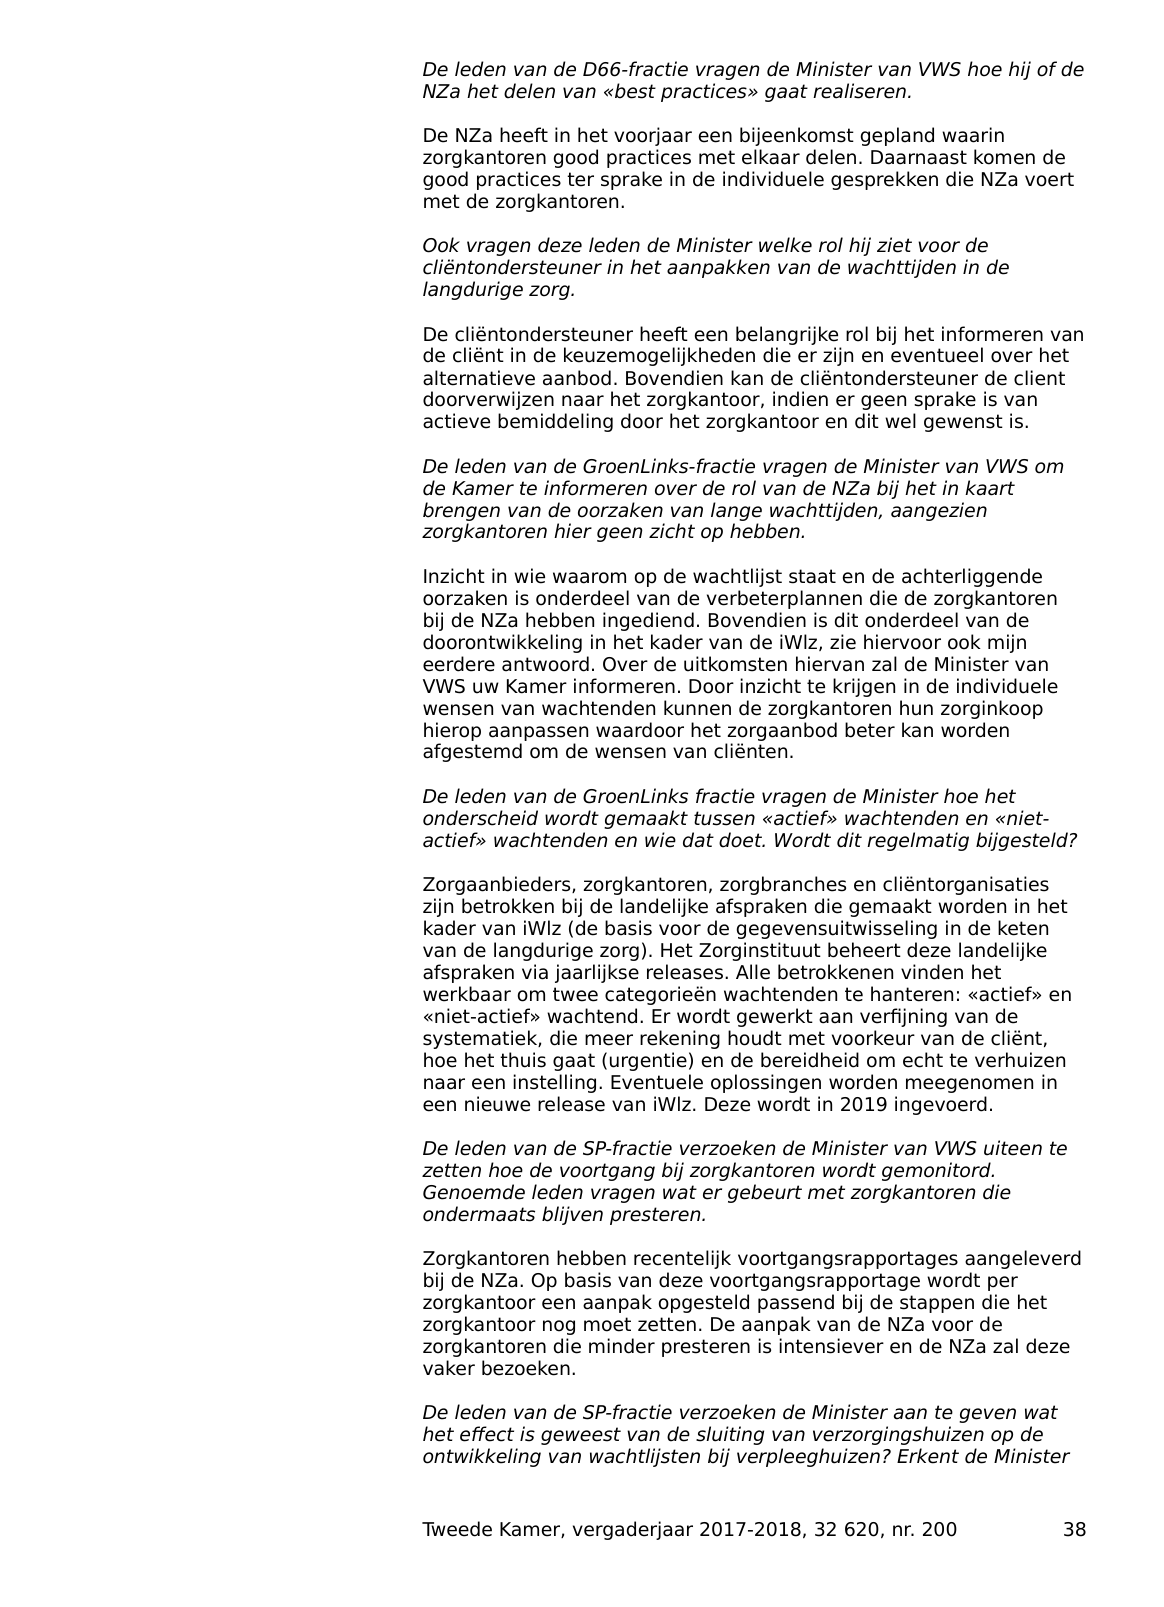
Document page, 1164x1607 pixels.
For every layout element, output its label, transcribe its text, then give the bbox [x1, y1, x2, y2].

text De leden van de D66-fractie vragen de Minister van VWS hoe hij of de NZa het delen van «best practices» gaat realiseren. [422, 59, 1087, 103]
text Zorgaanbieders, zorgkantoren, zorgbranches en cliëntorganisaties zijn betrokken bij de landelijke afspraken die gemaakt worden in het kader van iWlz (de basis voor de gegevensuitwisseling in de keten van de langdurige zorg). Het Zorginstituut beheert deze landelijke afspraken via jaarlijkse releases. Alle betrokkenen vinden het werkbaar om twee categorieën wachtenden te hanteren: «actief» en «niet-actief» wachtend. Er wordt gewerkt aan verfijning van de systematiek, die meer rekening houdt met voorkeur van de cliënt, hoe het thuis gaat (urgentie) en de bereidheid om echt te verhuizen naar een instelling. Eventuele oplossingen worden meegenomen in een nieuwe release van iWlz. Deze wordt in 2019 ingevoerd. [422, 874, 1087, 1116]
text Ook vragen deze leden de Minister welke rol hij ziet voor de cliëntondersteuner in het aanpakken van de wachttijden in de langdurige zorg. [422, 235, 1087, 301]
text De leden van de SP-fractie verzoeken de Minister van VWS uiteen te zetten hoe de voortgang bij zorgkantoren wordt gemonitord. Genoemde leden vragen wat er gebeurt met zorgkantoren die ondermaats blijven presteren. [422, 1138, 1087, 1226]
text De cliëntondersteuner heeft een belangrijke rol bij het informeren van de cliënt in de keuzemogelijkheden die er zijn en eventueel over het alternatieve aanbod. Bovendien kan de cliëntondersteuner de client doorverwijzen naar het zorgkantoor, indien er geen sprake is van actieve bemiddeling door het zorgkantoor en dit wel gewenst is. [422, 323, 1087, 433]
text De leden van de GroenLinks fractie vragen de Minister hoe het onderscheid wordt gemaakt tussen «actief» wachtenden en «niet-actief» wachtenden en wie dat doet. Wordt dit regelmatig bijgesteld? [422, 786, 1087, 852]
text De leden van de SP-fractie verzoeken de Minister aan te geven wat het effect is geweest van de sluiting van verzorgingshuizen op de ontwikkeling van wachtlijsten bij verpleeghuizen? Erkent de Minister [422, 1402, 1087, 1468]
text De NZa heeft in het voorjaar een bijeenkomst gepland waarin zorgkantoren good practices met elkaar delen. Daarnaast komen de good practices ter sprake in de individuele gesprekken die NZa voert met de zorgkantoren. [422, 125, 1087, 213]
text De leden van de GroenLinks-fractie vragen de Minister van VWS om de Kamer te informeren over de rol van de NZa bij het in kaart brengen van de oorzaken van lange wachttijden, aangezien zorgkantoren hier geen zicht op hebben. [422, 456, 1087, 543]
text Zorgkantoren hebben recentelijk voortgangsrapportages aangeleverd bij de NZa. Op basis van deze voortgangsrapportage wordt per zorgkantoor een aanpak opgesteld passend bij de stappen die het zorgkantoor nog moet zetten. De aanpak van de NZa voor de zorgkantoren die minder presteren is intensiever en de NZa zal deze vaker bezoeken. [422, 1248, 1087, 1380]
text Inzicht in wie waarom op de wachtlijst staat en de achterliggende oorzaken is onderdeel van de verbeterplannen die de zorgkantoren bij de NZa hebben ingediend. Bovendien is dit onderdeel van de doorontwikkeling in het kader van de iWlz, zie hiervoor ook mijn eerdere antwoord. Over de uitkomsten hiervan zal de Minister van VWS uw Kamer informeren. Door inzicht te krijgen in de individuele wensen van wachtenden kunnen de zorgkantoren hun zorginkoop hierop aanpassen waardoor het zorgaanbod beter kan worden afgestemd om de wensen van cliënten. [422, 566, 1087, 763]
